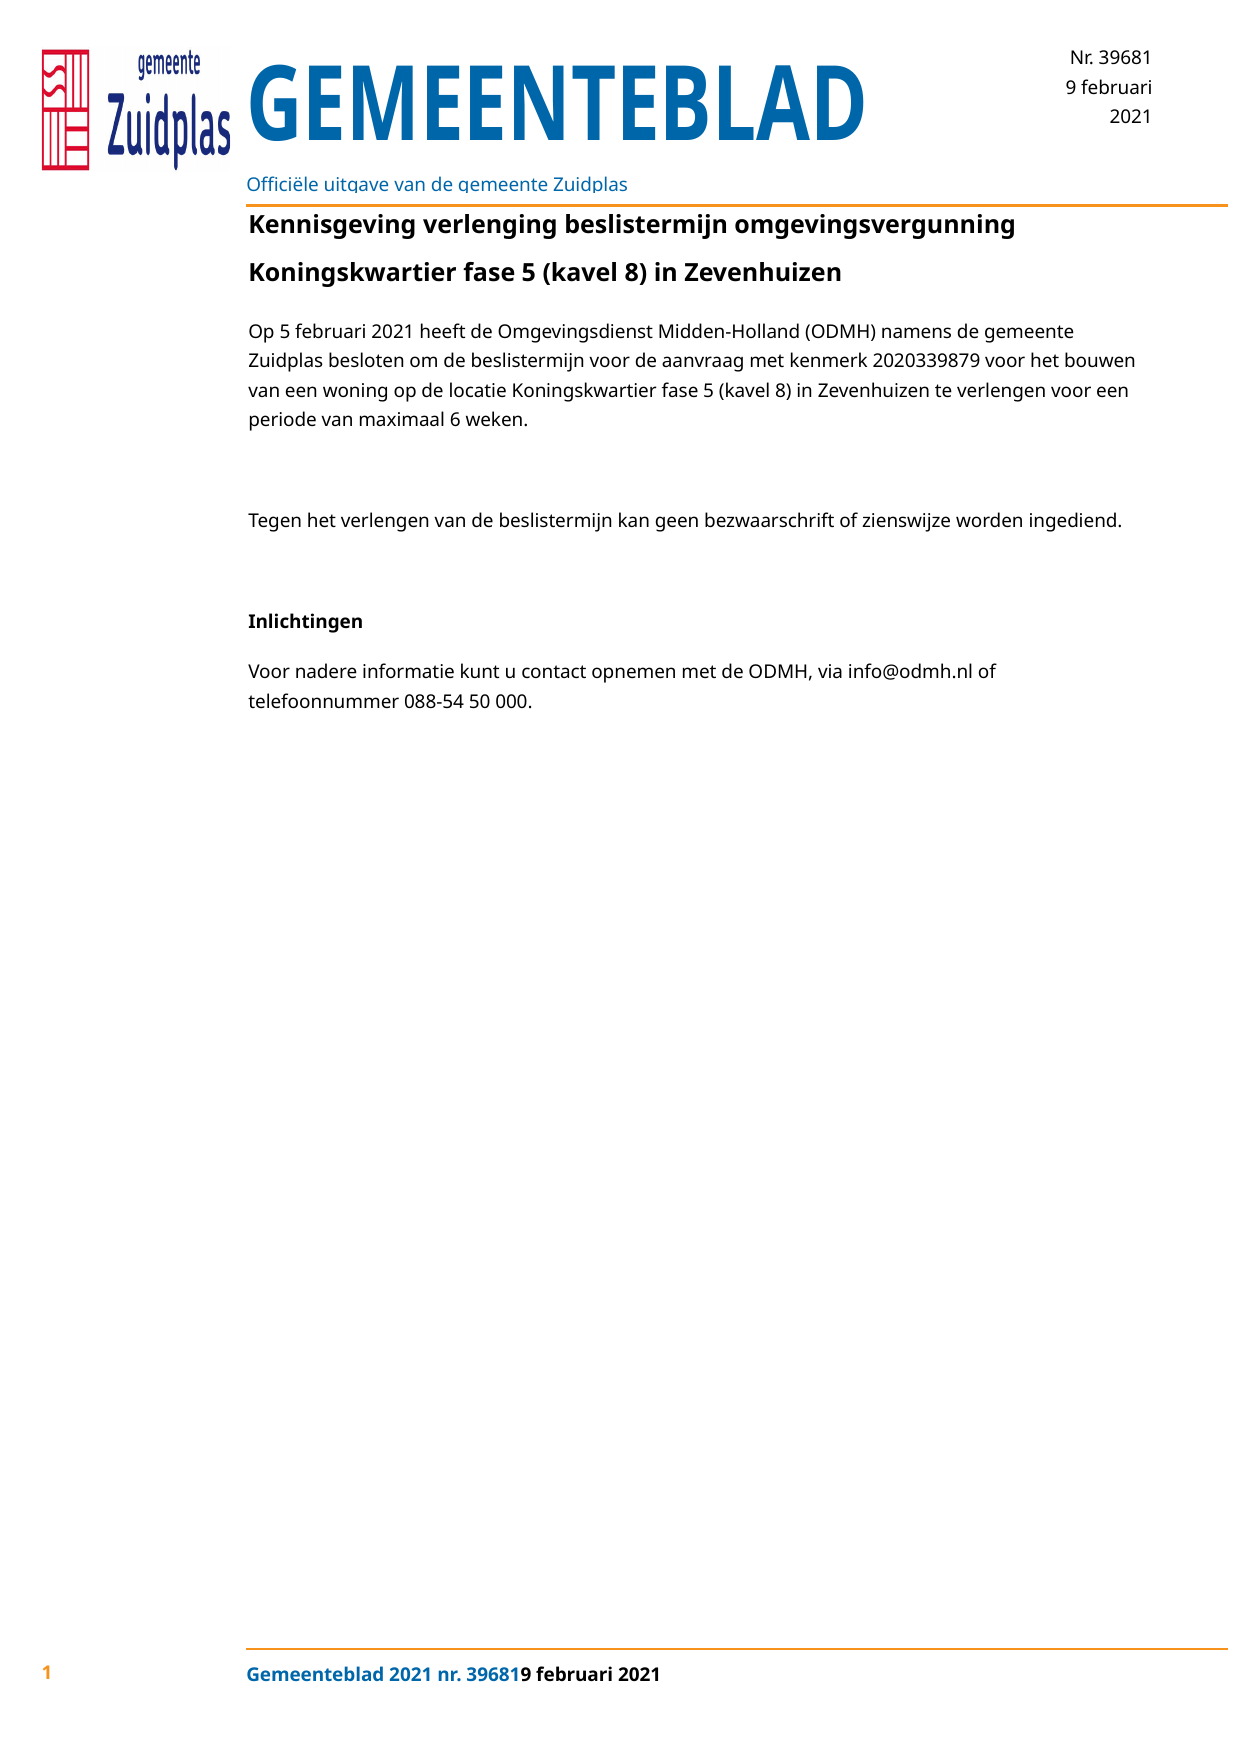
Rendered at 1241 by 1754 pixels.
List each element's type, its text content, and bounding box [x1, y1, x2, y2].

text Voor nadere informatie kunt u contact opnemen met de ODMH, via info@odmh.nl of telefoonnummer 088-54 50 000. [248, 659, 1152, 714]
text Kennisgeving verlenging beslistermijn omgevingsvergunning Koningskwartier fase 5 (kavel 8) in Zevenhuizen [248, 207, 1152, 288]
text Tegen het verlengen van de beslistermijn kan geen bezwaarschrift of zienswijze worden ingediend. [248, 507, 1152, 533]
picture [41, 47, 231, 172]
text Inlichtingen [248, 608, 1152, 634]
text Op 5 februari 2021 heeft de Omgevingsdienst Midden-Holland (ODMH) namens de gemeente Zuidplas besloten om de beslistermijn voor de aanvraag met kenmerk 2020339879 voor het bouwen van een woning op de locatie Koningskwartier fase 5 (kavel 8) in Zevenhuizen te verlengen voor een periode van maximaal 6 weken. [248, 318, 1152, 432]
